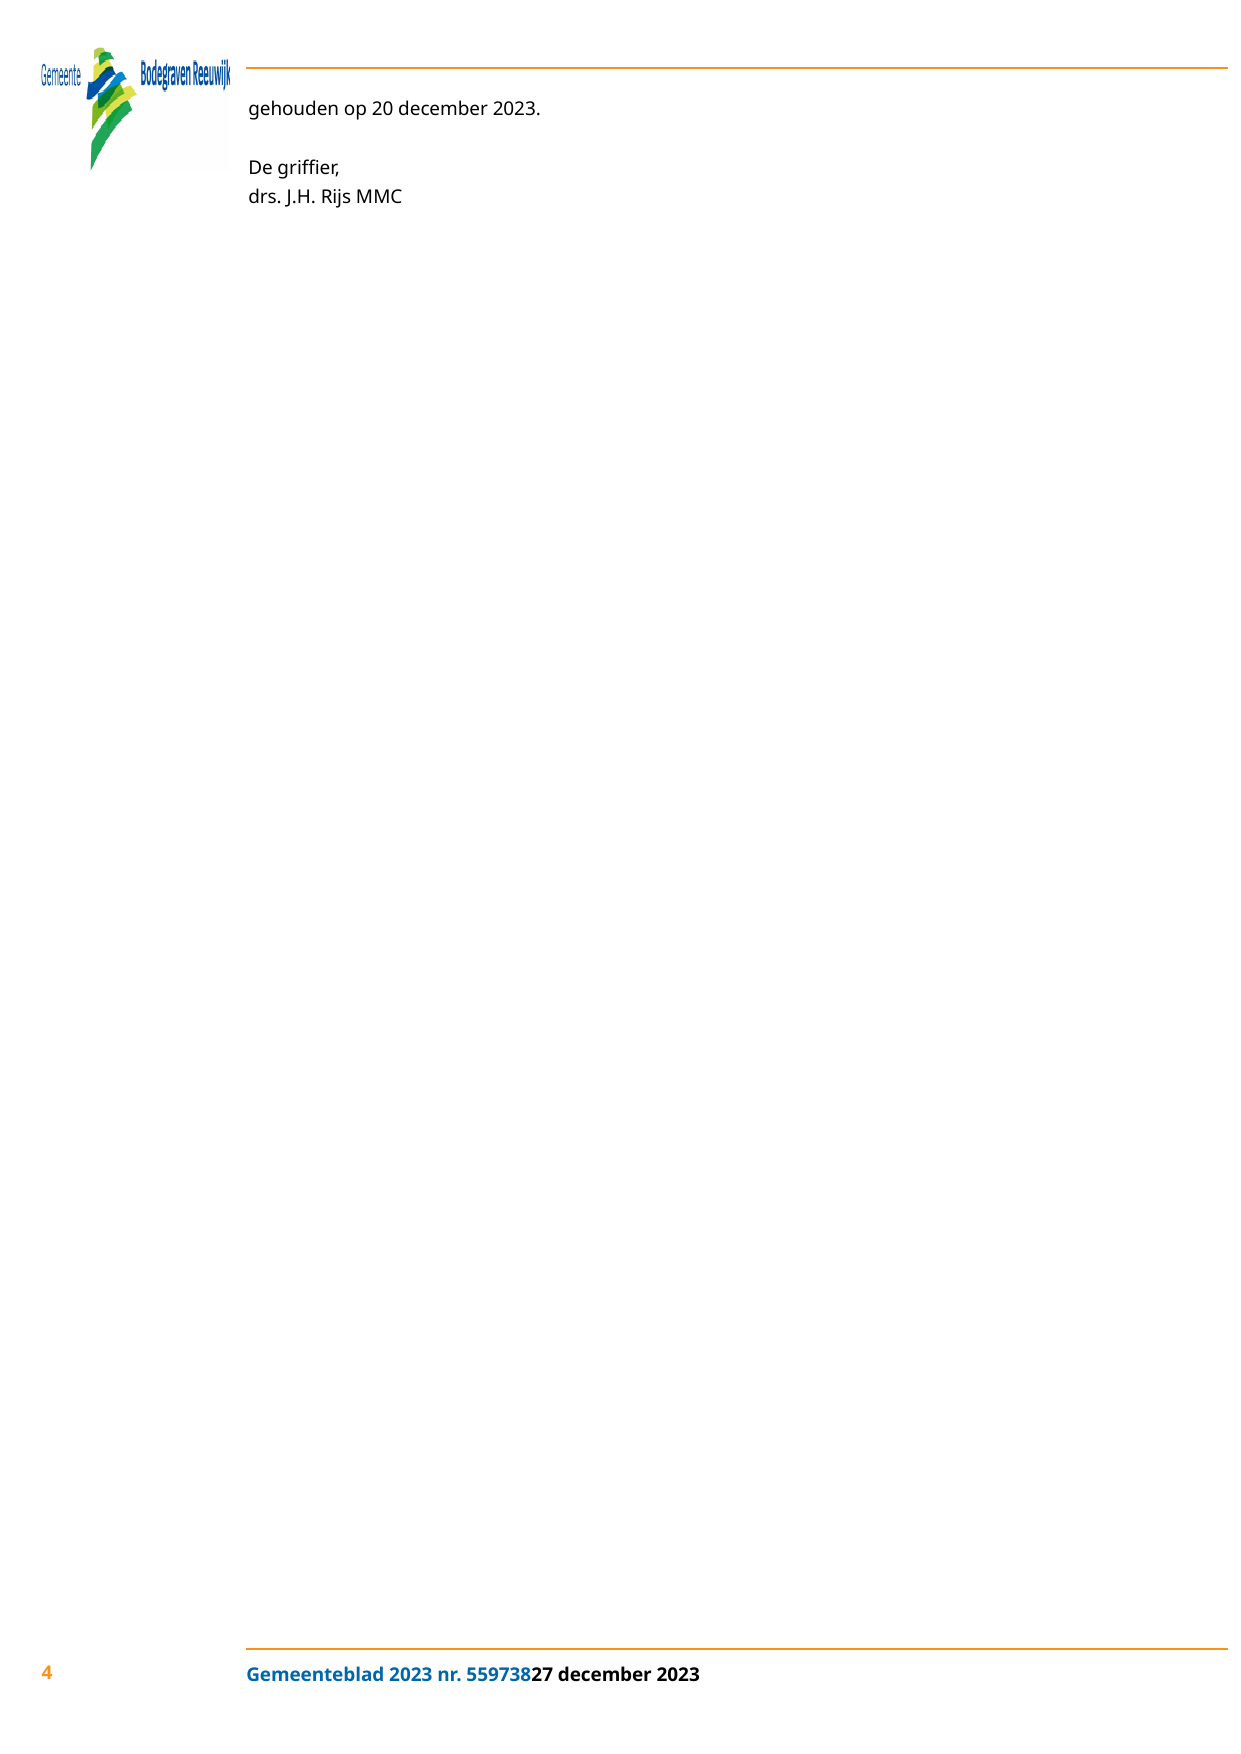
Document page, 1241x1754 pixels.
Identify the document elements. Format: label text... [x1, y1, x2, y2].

text De griffier, [248, 154, 1152, 180]
text gehouden op 20 december 2023. [248, 95, 1152, 121]
text drs. J.H. Rijs MMC [248, 183, 1152, 209]
picture [41, 47, 231, 172]
